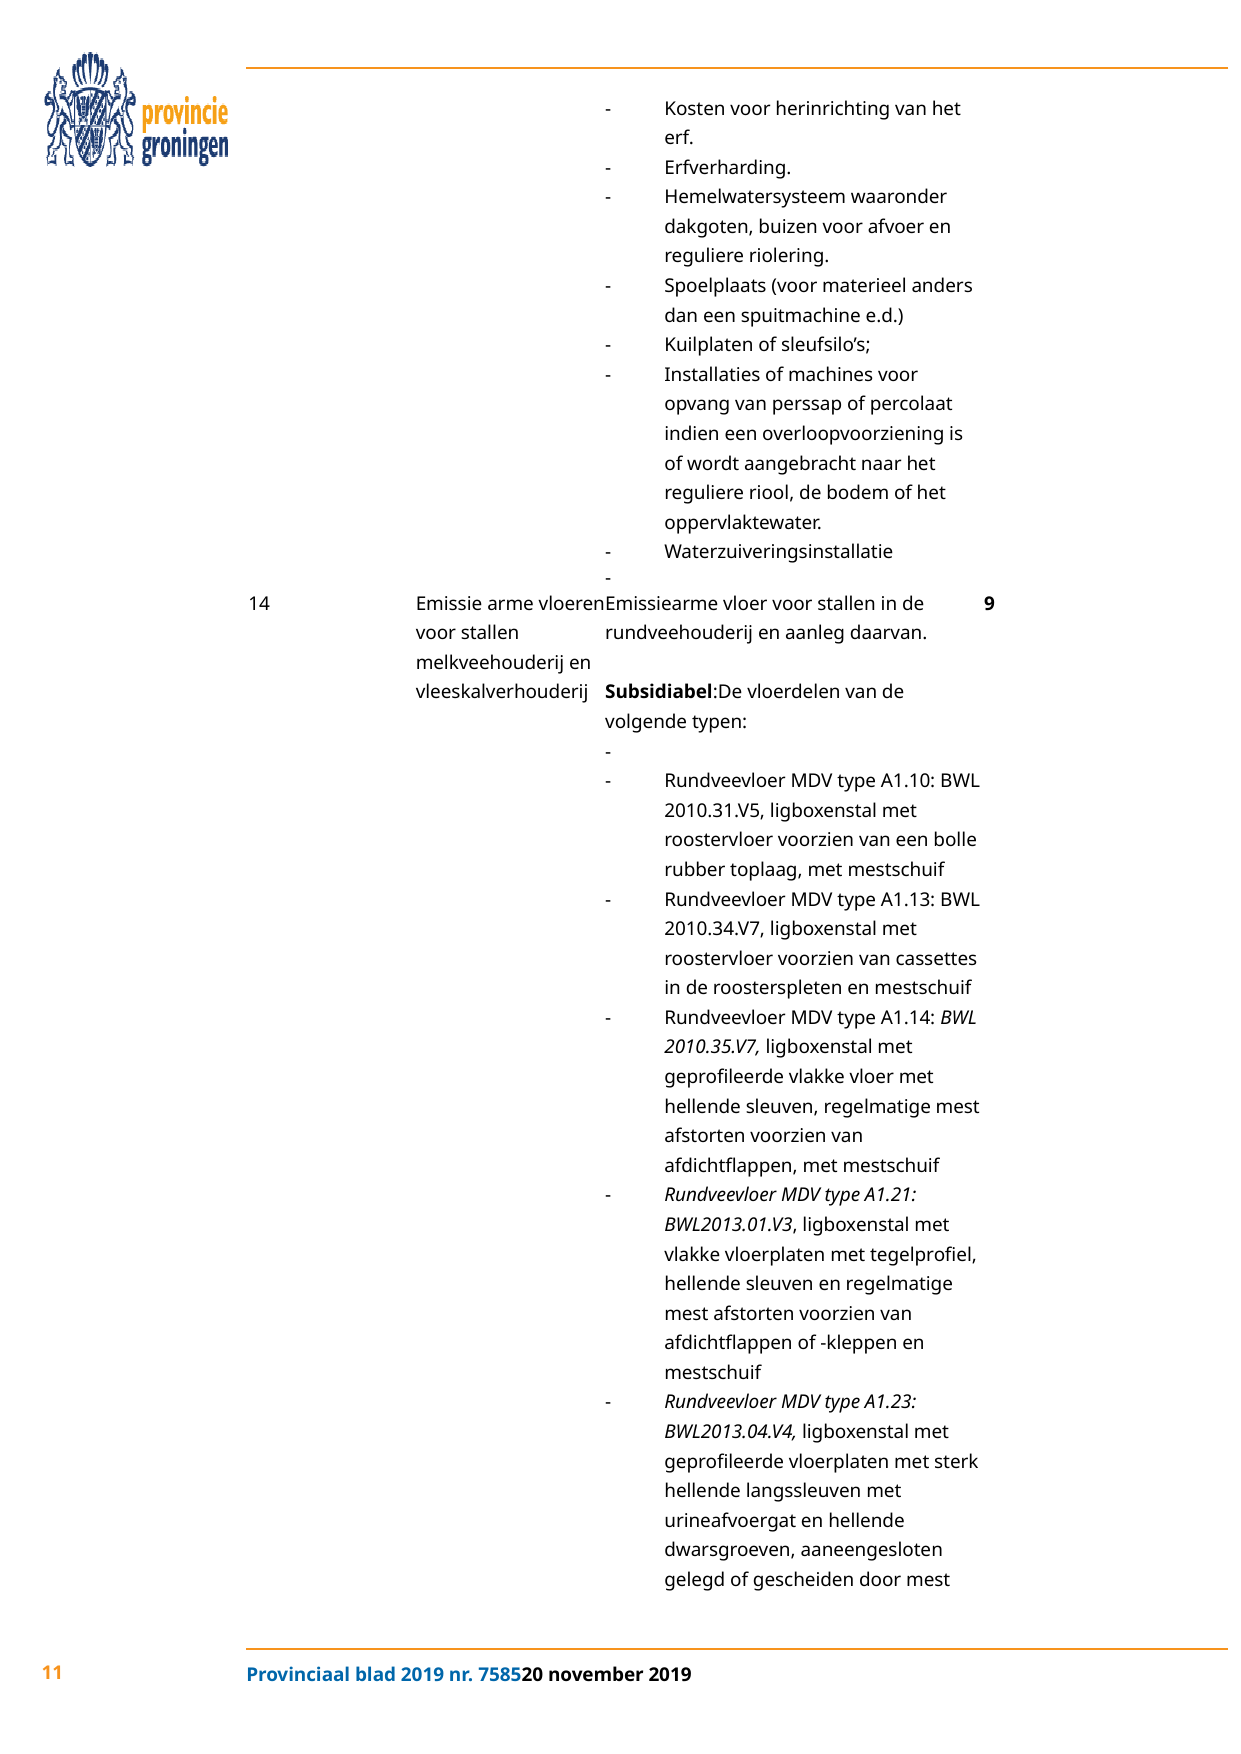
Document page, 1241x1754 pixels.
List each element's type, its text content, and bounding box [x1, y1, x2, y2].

table_cell Emissiearme vloer voor stallen in de rundveehouderij en aanleg daarvan. Subsidiabel:De vloerdelen van de volgende typen: Rundveevloer MDV type A1.10: BWL 2010.31.V5, ligboxenstal met roostervloer voorzien van een bolle rubber toplaag, met mestschuif Rundveevloer MDV type A1.13: BWL 2010.34.V7, ligboxenstal met roostervloer voorzien van cassettes in de roosterspleten en mestschuif Rundveevloer MDV type A1.14: BWL 2010.35.V7, ligboxenstal met geprofileerde vlakke vloer met hellende sleuven, regelmatige mest afstorten voorzien van afdichtflappen, met mestschuif Rundveevloer MDV type A1.21: BWL2013.01.V3, ligboxenstal met vlakke vloerplaten met tegelprofiel, hellende sleuven en regelmatige mest afstorten voorzien van afdichtflappen of -kleppen en mestschuif Rundveevloer MDV type A1.23: BWL2013.04.V4, ligboxenstal met geprofileerde vloerplaten met sterk hellende langssleuven met urineafvoergat en hellende dwarsgroeven, aaneengesloten gelegd of gescheiden door mest [605, 590, 984, 1592]
table_cell Kosten voor herinrichting van het erf. Erfverharding. Hemelwatersysteem waaronder dakgoten, buizen voor afvoer en reguliere riolering. Spoelplaats (voor materieel anders dan een spuitmachine e.d.) Kuilplaten of sleufsilo’s; Installaties of machines voor opvang van perssap of percolaat indien een overloopvoorziening is of wordt aangebracht naar het reguliere riool, de bodem of het oppervlaktewater. Waterzuiveringsinstallatie [605, 95, 984, 564]
table_cell [984, 564, 1152, 590]
table_cell [416, 564, 605, 590]
table_cell [248, 95, 416, 564]
table_cell 14 [248, 590, 416, 1592]
table_cell [416, 95, 605, 564]
table_cell [248, 564, 416, 590]
table_cell [984, 95, 1152, 564]
table_cell Emissie arme vloeren voor stallen melkveehouderij en vleeskalverhouderij [416, 590, 605, 1592]
table_cell 9 [984, 590, 1152, 1592]
picture [41, 47, 231, 172]
table_cell [605, 564, 984, 590]
